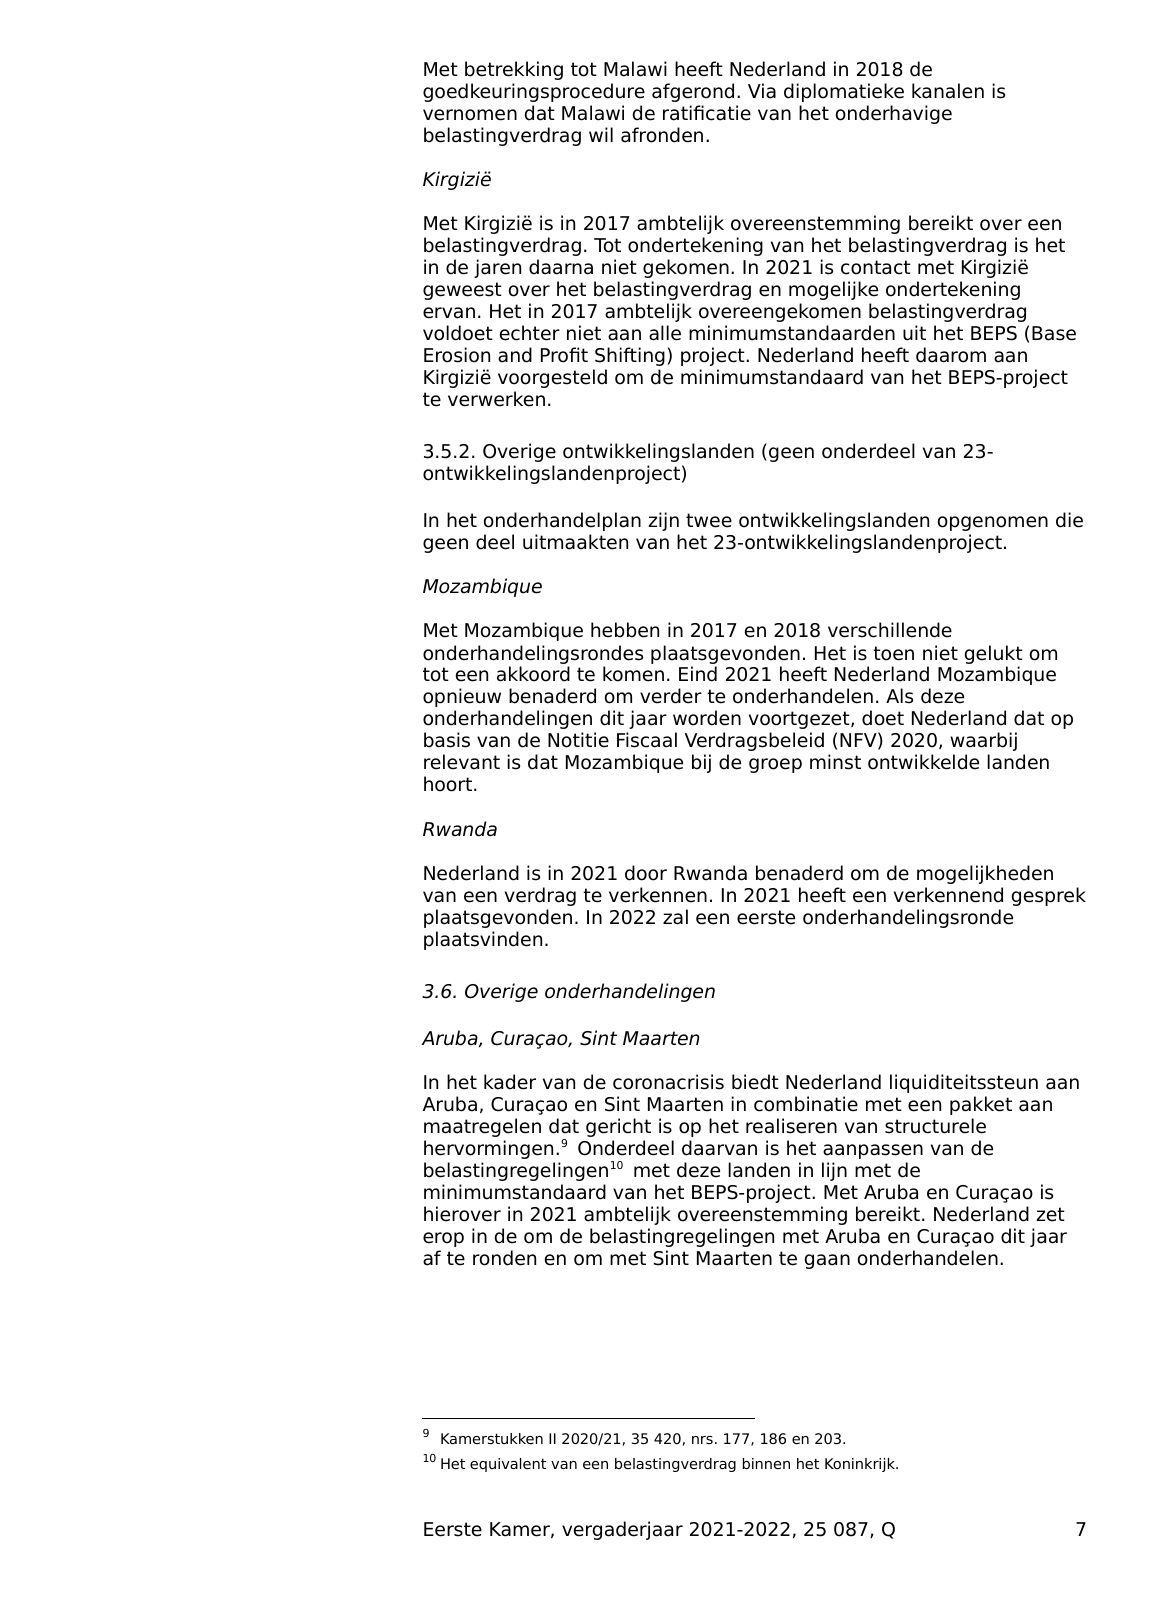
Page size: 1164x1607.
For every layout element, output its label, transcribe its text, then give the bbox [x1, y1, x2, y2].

text In het onderhandelplan zijn twee ontwikkelingslanden opgenomen die geen deel uitmaakten van het 23-ontwikkelingslandenproject. [422, 510, 1087, 554]
text Nederland is in 2021 door Rwanda benaderd om de mogelijkheden van een verdrag te verkennen. In 2021 heeft een verkennend gesprek plaatsgevonden. In 2022 zal een eerste onderhandelingsronde plaatsvinden. [422, 863, 1087, 951]
text Kamerstukken II 2020/21, 35 420, nrs. 177, 186 en 203. [422, 1427, 1087, 1449]
subtitle Rwanda [422, 818, 1087, 840]
subtitle Mozambique [422, 576, 1087, 598]
text In het kader van de coronacrisis biedt Nederland liquiditeitssteun aan Aruba, Curaçao en Sint Maarten in combinatie met een pakket aan maatregelen dat gericht is op het realiseren van structurele hervormingen. Onderdeel daarvan is het aanpassen van de belastingregelingen met deze landen in lijn met de minimumstandaard van het BEPS-project. Met Aruba en Curaçao is hierover in 2021 ambtelijk overeenstemming bereikt. Nederland zet erop in de om de belastingregelingen met Aruba en Curaçao dit jaar af te ronden en om met Sint Maarten te gaan onderhandelen. [422, 1072, 1087, 1269]
text Met betrekking tot Malawi heeft Nederland in 2018 de goedkeuringsprocedure afgerond. Via diplomatieke kanalen is vernomen dat Malawi de ratificatie van het onderhavige belastingverdrag wil afronden. [422, 59, 1087, 147]
text Het equivalent van een belastingverdrag binnen het Koninkrijk. [422, 1452, 1087, 1474]
subtitle 3.6. Overige onderhandelingen [422, 981, 1087, 1002]
subtitle 3.5.2. Overige ontwikkelingslanden (geen onderdeel van 23-ontwikkelingslandenproject) [422, 441, 1087, 485]
subtitle Kirgizië [422, 169, 1087, 191]
subtitle Aruba, Curaçao, Sint Maarten [422, 1027, 1087, 1049]
text Met Mozambique hebben in 2017 en 2018 verschillende onderhandelingsrondes plaatsgevonden. Het is toen niet gelukt om tot een akkoord te komen. Eind 2021 heeft Nederland Mozambique opnieuw benaderd om verder te onderhandelen. Als deze onderhandelingen dit jaar worden voortgezet, doet Nederland dat op basis van de Notitie Fiscaal Verdragsbeleid (NFV) 2020, waarbij relevant is dat Mozambique bij de groep minst ontwikkelde landen hoort. [422, 620, 1087, 796]
text Met Kirgizië is in 2017 ambtelijk overeenstemming bereikt over een belastingverdrag. Tot ondertekening van het belastingverdrag is het in de jaren daarna niet gekomen. In 2021 is contact met Kirgizië geweest over het belastingverdrag en mogelijke ondertekening ervan. Het in 2017 ambtelijk overeengekomen belastingverdrag voldoet echter niet aan alle minimumstandaarden uit het BEPS (Base Erosion and Profit Shifting) project. Nederland heeft daarom aan Kirgizië voorgesteld om de minimumstandaard van het BEPS-project te verwerken. [422, 213, 1087, 411]
